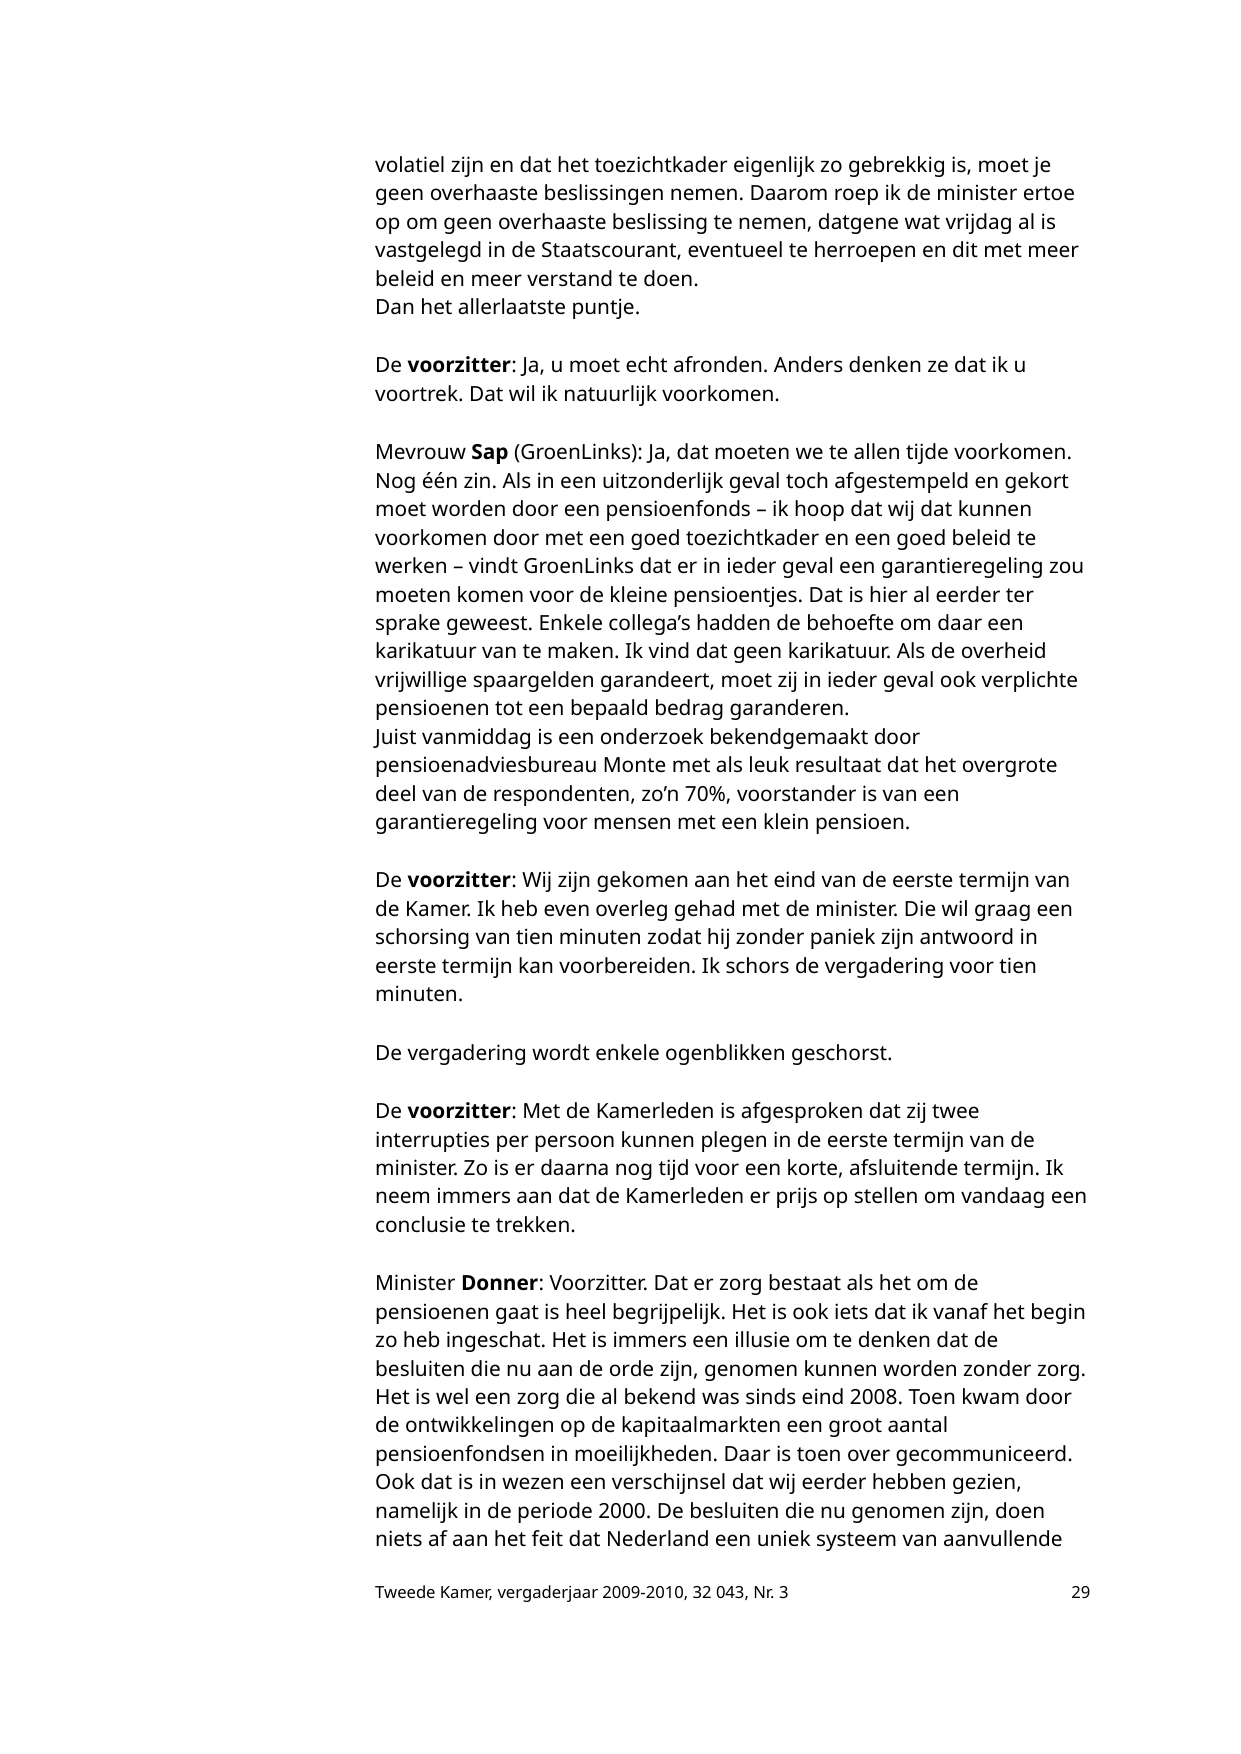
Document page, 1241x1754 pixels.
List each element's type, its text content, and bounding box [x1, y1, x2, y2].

text De voorzitter: Ja, u moet echt afronden. Anders denken ze dat ik u voortrek. Dat wil ik natuurlijk voorkomen. [375, 351, 1090, 407]
text Dan het allerlaatste puntje. [375, 292, 1090, 321]
text Mevrouw Sap (GroenLinks): Ja, dat moeten we te allen tijde voorkomen. Nog één zin. Als in een uitzonderlijk geval toch afgestempeld en gekort moet worden door een pensioenfonds – ik hoop dat wij dat kunnen voorkomen door met een goed toezichtkader en een goed beleid te werken – vindt GroenLinks dat er in ieder geval een garantieregeling zou moeten komen voor de kleine pensioentjes. Dat is hier al eerder ter sprake geweest. Enkele collega’s hadden de behoefte om daar een karikatuur van te maken. Ik vind dat geen karikatuur. Als de overheid vrijwillige spaargelden garandeert, moet zij in ieder geval ook verplichte pensioenen tot een bepaald bedrag garanderen. [375, 437, 1090, 722]
text De voorzitter: Met de Kamerleden is afgesproken dat zij twee interrupties per persoon kunnen plegen in de eerste termijn van de minister. Zo is er daarna nog tijd voor een korte, afsluitende termijn. Ik neem immers aan dat de Kamerleden er prijs op stellen om vandaag een conclusie te trekken. [375, 1096, 1090, 1238]
text De vergadering wordt enkele ogenblikken geschorst. [375, 1038, 1090, 1066]
text Minister Donner: Voorzitter. Dat er zorg bestaat als het om de pensioenen gaat is heel begrijpelijk. Het is ook iets dat ik vanaf het begin zo heb ingeschat. Het is immers een illusie om te denken dat de besluiten die nu aan de orde zijn, genomen kunnen worden zonder zorg. Het is wel een zorg die al bekend was sinds eind 2008. Toen kwam door de ontwikkelingen op de kapitaalmarkten een groot aantal pensioenfondsen in moeilijkheden. Daar is toen over gecommuniceerd. Ook dat is in wezen een verschijnsel dat wij eerder hebben gezien, namelijk in de periode 2000. De besluiten die nu genomen zijn, doen niets af aan het feit dat Nederland een uniek systeem van aanvullende [375, 1268, 1090, 1553]
text De voorzitter: Wij zijn gekomen aan het eind van de eerste termijn van de Kamer. Ik heb even overleg gehad met de minister. Die wil graag een schorsing van tien minuten zodat hij zonder paniek zijn antwoord in eerste termijn kan voorbereiden. Ik schors de vergadering voor tien minuten. [375, 866, 1090, 1008]
text Juist vanmiddag is een onderzoek bekendgemaakt door pensioenadviesbureau Monte met als leuk resultaat dat het overgrote deel van de respondenten, zo’n 70%, voorstander is van een garantieregeling voor mensen met een klein pensioen. [375, 722, 1090, 836]
text volatiel zijn en dat het toezichtkader eigenlijk zo gebrekkig is, moet je geen overhaaste beslissingen nemen. Daarom roep ik de minister ertoe op om geen overhaaste beslissing te nemen, datgene wat vrijdag al is vastgelegd in de Staatscourant, eventueel te herroepen en dit met meer beleid en meer verstand te doen. [375, 150, 1090, 292]
